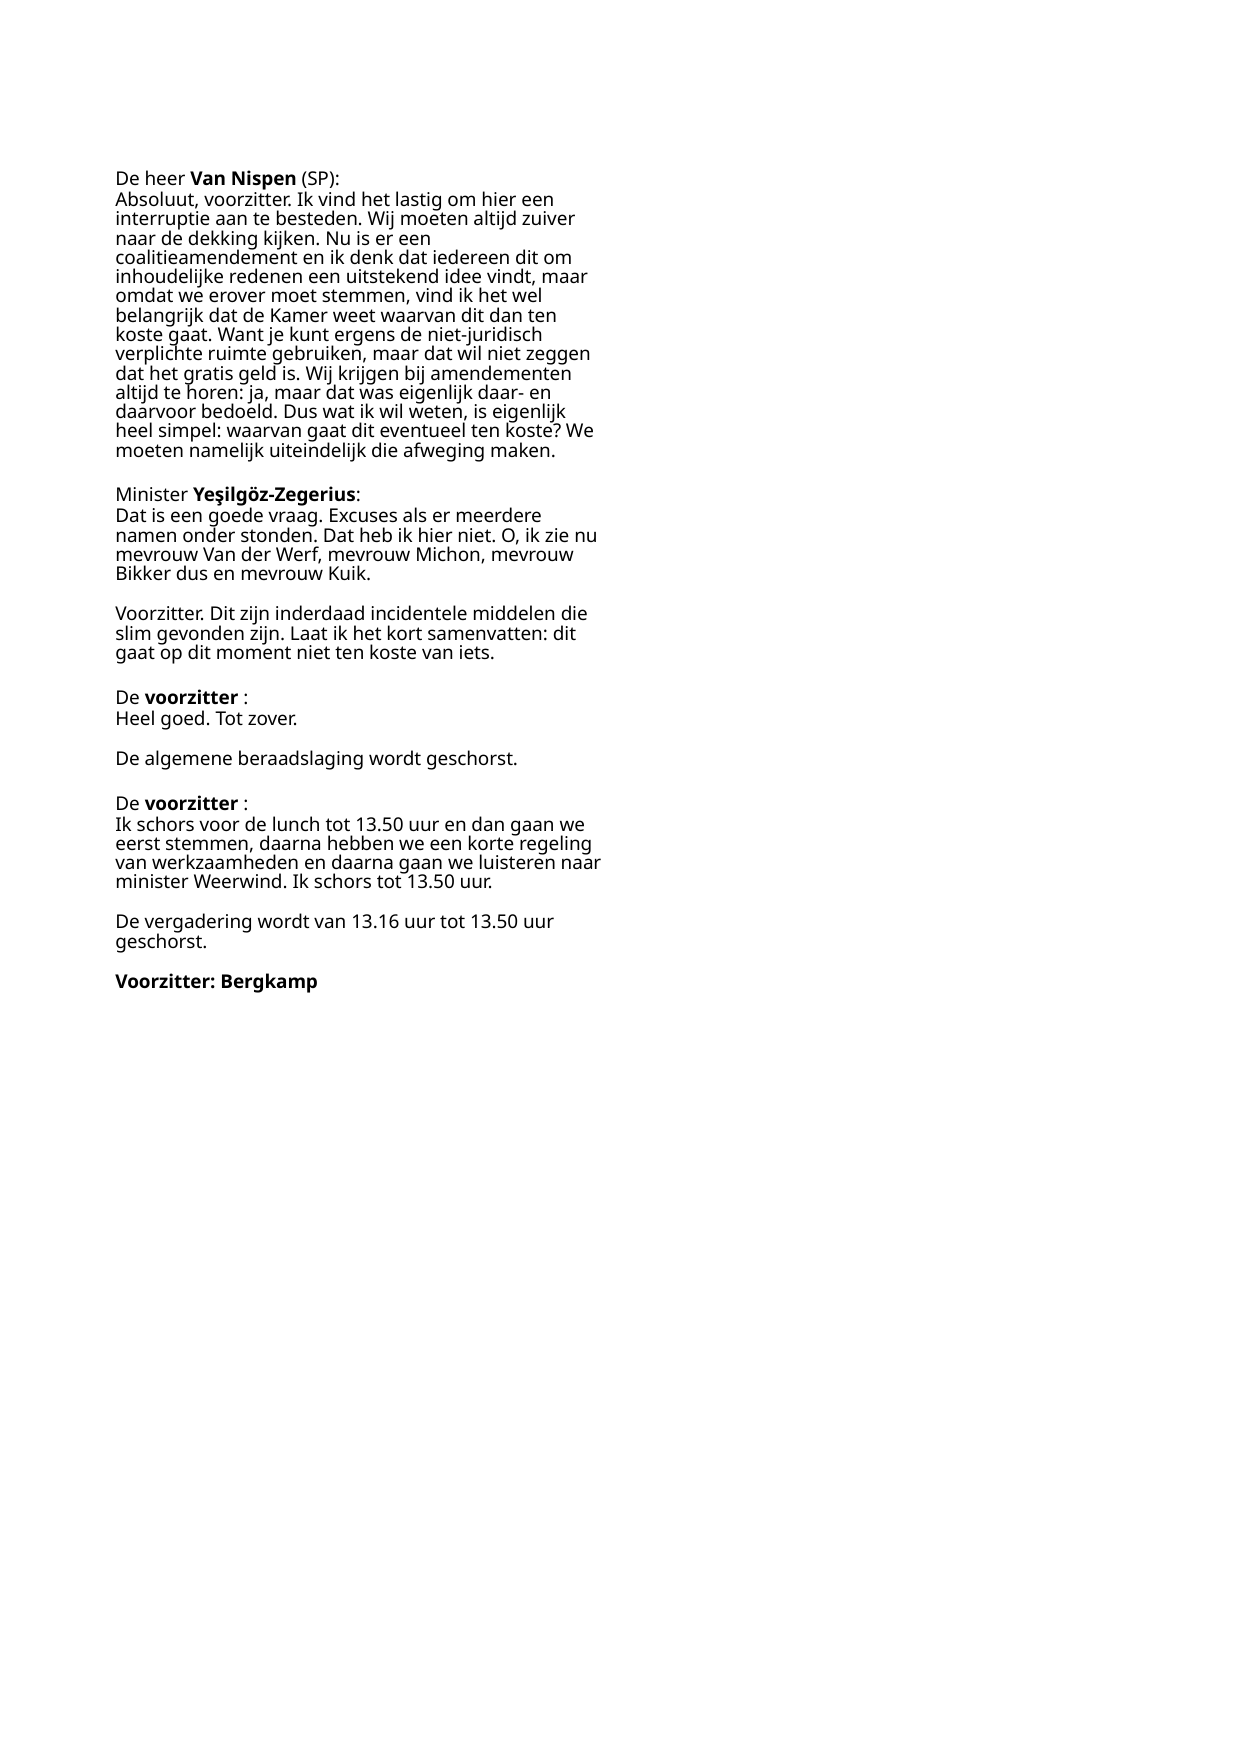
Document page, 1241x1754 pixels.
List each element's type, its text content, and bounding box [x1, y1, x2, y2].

text Ik schors voor de lunch tot 13.50 uur en dan gaan we eerst stemmen, daarna hebben we een korte regeling van werkzaamheden en daarna gaan we luisteren naar minister Weerwind. Ik schors tot 13.50 uur. [115, 816, 605, 893]
text De algemene beraadslaging wordt geschorst. [115, 750, 605, 769]
text De heer Van Nispen (SP): [115, 165, 605, 191]
text Heel goed. Tot zover. [115, 709, 605, 729]
text De vergadering wordt van 13.16 uur tot 13.50 uur geschorst. [115, 913, 605, 952]
text Voorzitter: Bergkamp [115, 973, 605, 992]
text Voorzitter. Dit zijn inderdaad incidentele middelen die slim gevonden zijn. Laat ik het kort samenvatten: dit gaat op dit moment niet ten koste van iets. [115, 605, 605, 663]
text De voorzitter : [115, 790, 605, 816]
text De voorzitter : [115, 684, 605, 709]
text Absoluut, voorzitter. Ik vind het lastig om hier een interruptie aan te besteden. Wij moeten altijd zuiver naar de dekking kijken. Nu is er een coalitieamendement en ik denk dat iedereen dit om inhoudelijke redenen een uitstekend idee vindt, maar omdat we erover moet stemmen, vind ik het wel belangrijk dat de Kamer weet waarvan dit dan ten koste gaat. Want je kunt ergens de niet-juridisch verplichte ruimte gebruiken, maar dat wil niet zeggen dat het gratis geld is. Wij krijgen bij amendementen altijd te horen: ja, maar dat was eigenlijk daar- en daarvoor bedoeld. Dus wat ik wil weten, is eigenlijk heel simpel: waarvan gaat dit eventueel ten koste? We moeten namelijk uiteindelijk die afweging maken. [115, 191, 605, 461]
text Dat is een goede vraag. Excuses als er meerdere namen onder stonden. Dat heb ik hier niet. O, ik zie nu mevrouw Van der Werf, mevrouw Michon, mevrouw Bikker dus en mevrouw Kuik. [115, 507, 605, 584]
text Minister Yeşilgöz-Zegerius: [115, 482, 605, 507]
